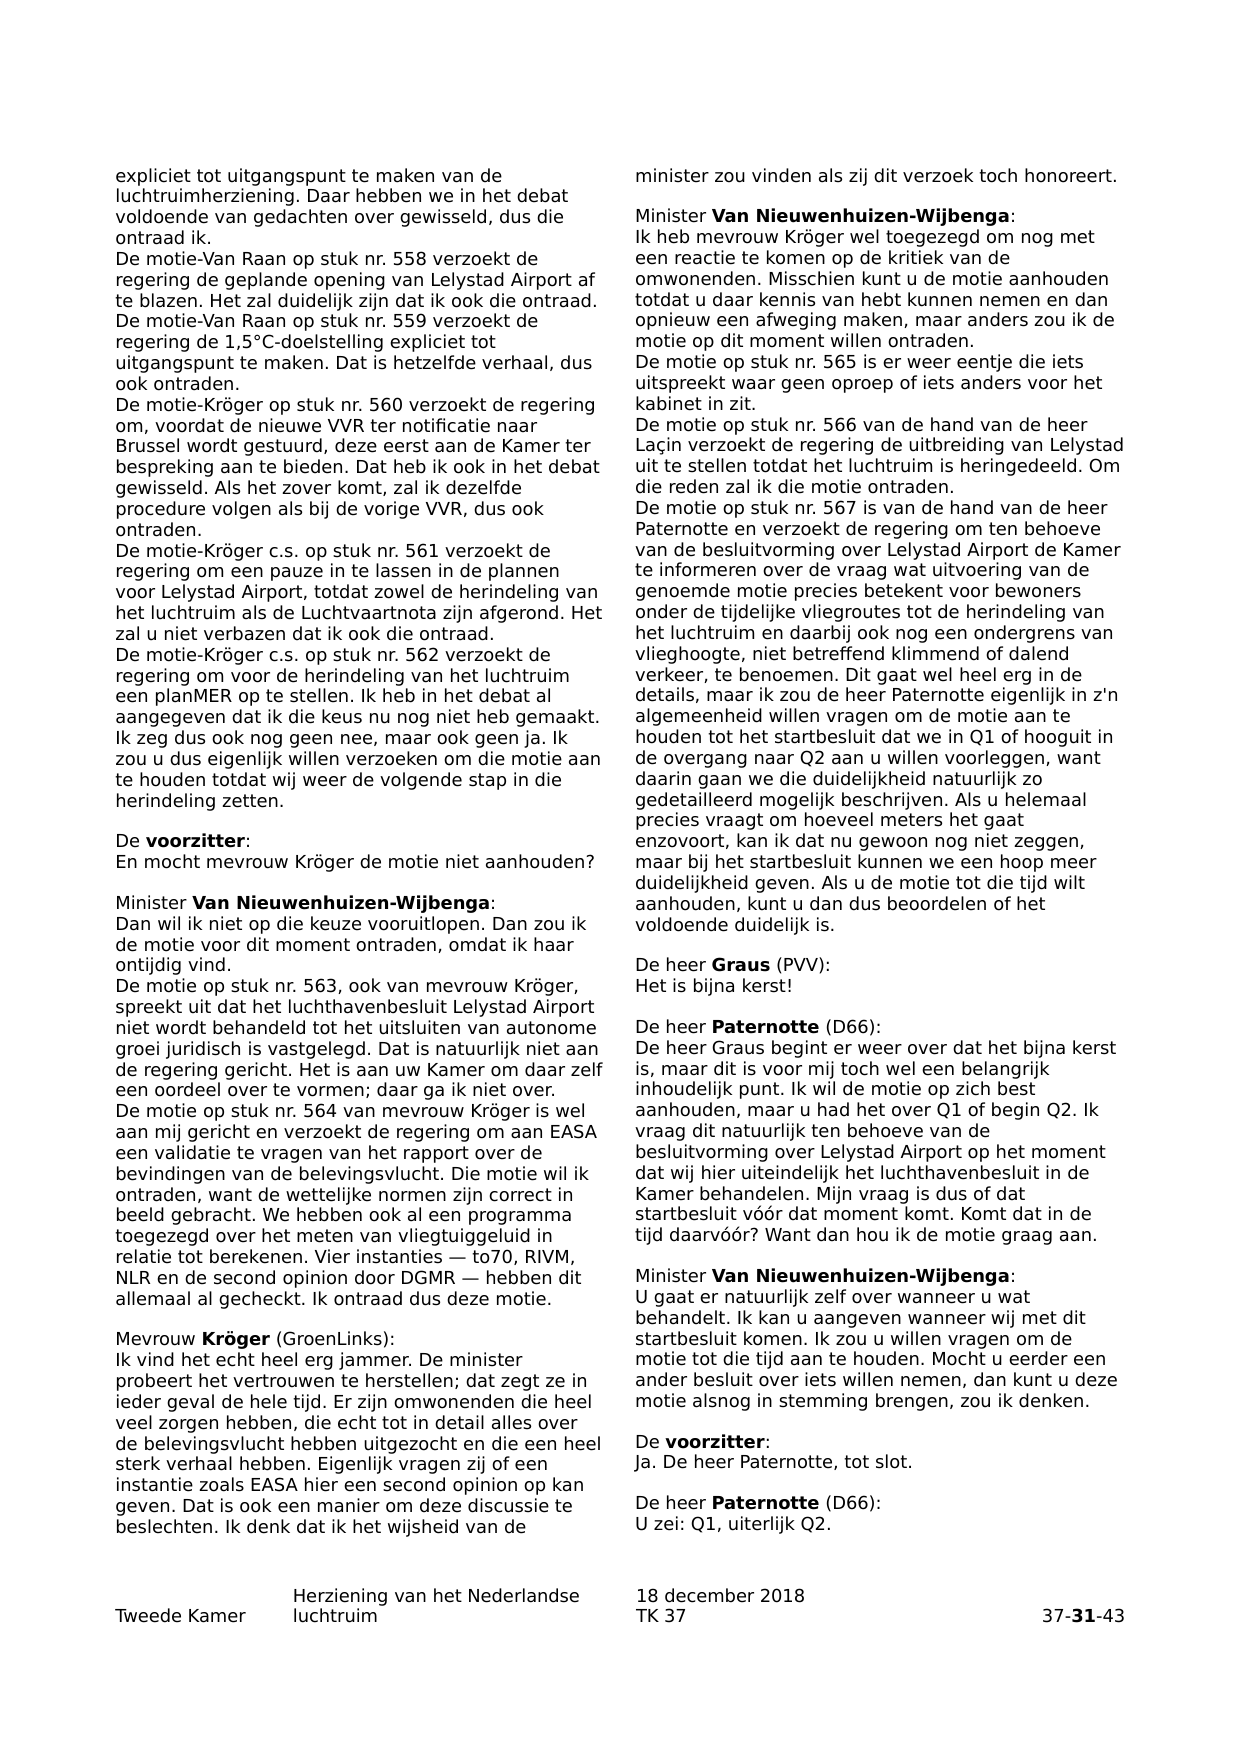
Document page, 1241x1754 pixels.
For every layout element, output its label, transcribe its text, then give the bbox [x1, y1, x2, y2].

text U gaat er natuurlijk zelf over wanneer u wat behandelt. Ik kan u aangeven wanneer wij met dit startbesluit komen. Ik zou u willen vragen om de motie tot die tijd aan te houden. Mocht u eerder een ander besluit over iets willen nemen, dan kunt u deze motie alsnog in stemming brengen, zou ik denken. [635, 1287, 1125, 1412]
text Dan wil ik niet op die keuze vooruitlopen. Dan zou ik de motie voor dit moment ontraden, omdat ik haar ontijdig vind. [115, 913, 605, 976]
text En mocht mevrouw Kröger de motie niet aanhouden? [115, 852, 605, 873]
text De heer Paternotte (D66): [635, 1017, 1125, 1037]
text De motie-Van Raan op stuk nr. 558 verzoekt de regering de geplande opening van Lelystad Airport af te blazen. Het zal duidelijk zijn dat ik ook die ontraad. [115, 249, 605, 311]
text De motie op stuk nr. 565 is er weer eentje die iets uitspreekt waar geen oproep of iets anders voor het kabinet in zit. [635, 352, 1125, 414]
text Minister Van Nieuwenhuizen-Wijbenga: [635, 206, 1125, 227]
text De motie-Kröger c.s. op stuk nr. 562 verzoekt de regering om voor de herindeling van het luchtruim een planMER op te stellen. Ik heb in het debat al aangegeven dat ik die keus nu nog niet heb gemaakt. Ik zeg dus ook nog geen nee, maar ook geen ja. Ik zou u dus eigenlijk willen verzoeken om die motie aan te houden totdat wij weer de volgende stap in die herindeling zetten. [115, 644, 605, 811]
text De heer Paternotte (D66): [635, 1493, 1125, 1514]
text minister zou vinden als zij dit verzoek toch honoreert. [635, 165, 1125, 186]
text De motie-Kröger c.s. op stuk nr. 561 verzoekt de regering om een pauze in te lassen in de plannen voor Lelystad Airport, totdat zowel de herindeling van het luchtruim als de Luchtvaartnota zijn afgerond. Het zal u niet verbazen dat ik ook die ontraad. [115, 540, 605, 644]
text Het is bijna kerst! [635, 976, 1125, 997]
text Ik heb mevrouw Kröger wel toegezegd om nog met een reactie te komen op de kritiek van de omwonenden. Misschien kunt u de motie aanhouden totdat u daar kennis van hebt kunnen nemen en dan opnieuw een afweging maken, maar anders zou ik de motie op dit moment willen ontraden. [635, 227, 1125, 352]
text Minister Van Nieuwenhuizen-Wijbenga: [115, 893, 605, 913]
text Mevrouw Kröger (GroenLinks): [115, 1329, 605, 1350]
text De voorzitter: [115, 831, 605, 852]
text Ja. De heer Paternotte, tot slot. [635, 1452, 1125, 1473]
text De heer Graus (PVV): [635, 955, 1125, 976]
text De motie op stuk nr. 563, ook van mevrouw Kröger, spreekt uit dat het luchthavenbesluit Lelystad Airport niet wordt behandeld tot het uitsluiten van autonome groei juridisch is vastgelegd. Dat is natuurlijk niet aan de regering gericht. Het is aan uw Kamer om daar zelf een oordeel over te vormen; daar ga ik niet over. [115, 976, 605, 1101]
text De motie op stuk nr. 566 van de hand van de heer Laçin verzoekt de regering de uitbreiding van Lelystad uit te stellen totdat het luchtruim is heringedeeld. Om die reden zal ik die motie ontraden. [635, 414, 1125, 498]
text Minister Van Nieuwenhuizen-Wijbenga: [635, 1266, 1125, 1287]
text De motie op stuk nr. 564 van mevrouw Kröger is wel aan mij gericht en verzoekt de regering om aan EASA een validatie te vragen van het rapport over de bevindingen van de belevingsvlucht. Die motie wil ik ontraden, want de wettelijke normen zijn correct in beeld gebracht. We hebben ook al een programma toegezegd over het meten van vliegtuiggeluid in relatie tot berekenen. Vier instanties — to70, RIVM, NLR en de second opinion door DGMR — hebben dit allemaal al gecheckt. Ik ontraad dus deze motie. [115, 1101, 605, 1309]
text De motie-Van Raan op stuk nr. 559 verzoekt de regering de 1,5°C-doelstelling expliciet tot uitgangspunt te maken. Dat is hetzelfde verhaal, dus ook ontraden. [115, 311, 605, 394]
text De heer Graus begint er weer over dat het bijna kerst is, maar dit is voor mij toch wel een belangrijk inhoudelijk punt. Ik wil de motie op zich best aanhouden, maar u had het over Q1 of begin Q2. Ik vraag dit natuurlijk ten behoeve van de besluitvorming over Lelystad Airport op het moment dat wij hier uiteindelijk het luchthavenbesluit in de Kamer behandelen. Mijn vraag is dus of dat startbesluit vóór dat moment komt. Komt dat in de tijd daarvóór? Want dan hou ik de motie graag aan. [635, 1037, 1125, 1246]
text Ik vind het echt heel erg jammer. De minister probeert het vertrouwen te herstellen; dat zegt ze in ieder geval de hele tijd. Er zijn omwonenden die heel veel zorgen hebben, die echt tot in detail alles over de belevingsvlucht hebben uitgezocht en die een heel sterk verhaal hebben. Eigenlijk vragen zij of een instantie zoals EASA hier een second opinion op kan geven. Dat is ook een manier om deze discussie te beslechten. Ik denk dat ik het wijsheid van de [115, 1350, 605, 1537]
text De motie op stuk nr. 567 is van de hand van de heer Paternotte en verzoekt de regering om ten behoeve van de besluitvorming over Lelystad Airport de Kamer te informeren over de vraag wat uitvoering van de genoemde motie precies betekent voor bewoners onder de tijdelijke vliegroutes tot de herindeling van het luchtruim en daarbij ook nog een ondergrens van vlieghoogte, niet betreffend klimmend of dalend verkeer, te benoemen. Dit gaat wel heel erg in de details, maar ik zou de heer Paternotte eigenlijk in z'n algemeenheid willen vragen om de motie aan te houden tot het startbesluit dat we in Q1 of hooguit in de overgang naar Q2 aan u willen voorleggen, want daarin gaan we die duidelijkheid natuurlijk zo gedetailleerd mogelijk beschrijven. Als u helemaal precies vraagt om hoeveel meters het gaat enzovoort, kan ik dat nu gewoon nog niet zeggen, maar bij het startbesluit kunnen we een hoop meer duidelijkheid geven. Als u de motie tot die tijd wilt aanhouden, kunt u dan dus beoordelen of het voldoende duidelijk is. [635, 498, 1125, 935]
text U zei: Q1, uiterlijk Q2. [635, 1514, 1125, 1535]
text De motie-Kröger op stuk nr. 560 verzoekt de regering om, voordat de nieuwe VVR ter notificatie naar Brussel wordt gestuurd, deze eerst aan de Kamer ter bespreking aan te bieden. Dat heb ik ook in het debat gewisseld. Als het zover komt, zal ik dezelfde procedure volgen als bij de vorige VVR, dus ook ontraden. [115, 394, 605, 540]
text expliciet tot uitgangspunt te maken van de luchtruimherziening. Daar hebben we in het debat voldoende van gedachten over gewisseld, dus die ontraad ik. [115, 165, 605, 249]
text De voorzitter: [635, 1432, 1125, 1452]
